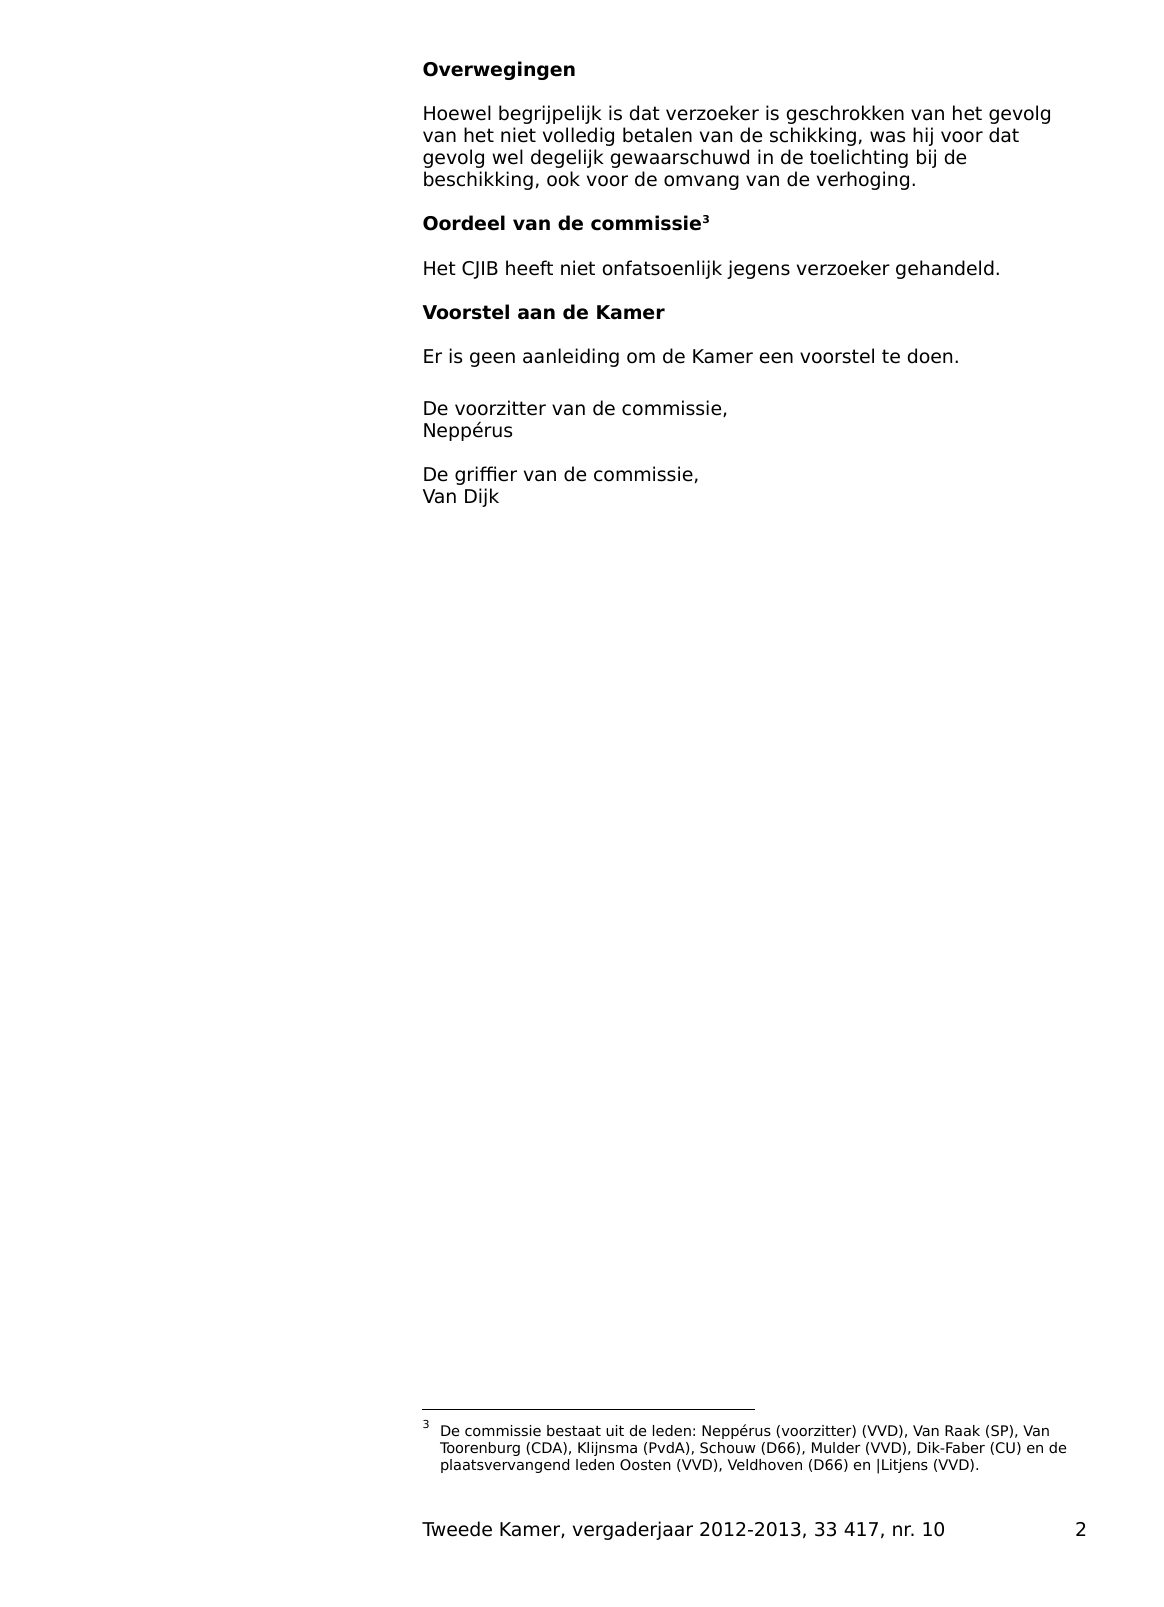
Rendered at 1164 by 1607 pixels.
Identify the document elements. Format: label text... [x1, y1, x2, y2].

subtitle Overwegingen [422, 59, 1087, 81]
subtitle Oordeel van de commissie [422, 213, 1087, 235]
text De voorzitter van de commissie, Neppérus [422, 398, 1087, 442]
text De commissie bestaat uit de leden: Neppérus (voorzitter) (VVD), Van Raak (SP), Van Toorenburg (CDA), Klijnsma (PvdA), Schouw (D66), Mulder (VVD), Dik-Faber (CU) en de plaatsvervangend leden Oosten (VVD), Veldhoven (D66) en |Litjens (VVD). [422, 1418, 1087, 1474]
text Er is geen aanleiding om de Kamer een voorstel te doen. [422, 346, 1087, 368]
text Het CJIB heeft niet onfatsoenlijk jegens verzoeker gehandeld. [422, 257, 1087, 279]
text Hoewel begrijpelijk is dat verzoeker is geschrokken van het gevolg van het niet volledig betalen van de schikking, was hij voor dat gevolg wel degelijk gewaarschuwd in de toelichting bij de beschikking, ook voor de omvang van de verhoging. [422, 103, 1087, 191]
subtitle Voorstel aan de Kamer [422, 302, 1087, 324]
text De griffier van de commissie, Van Dijk [422, 464, 1087, 508]
